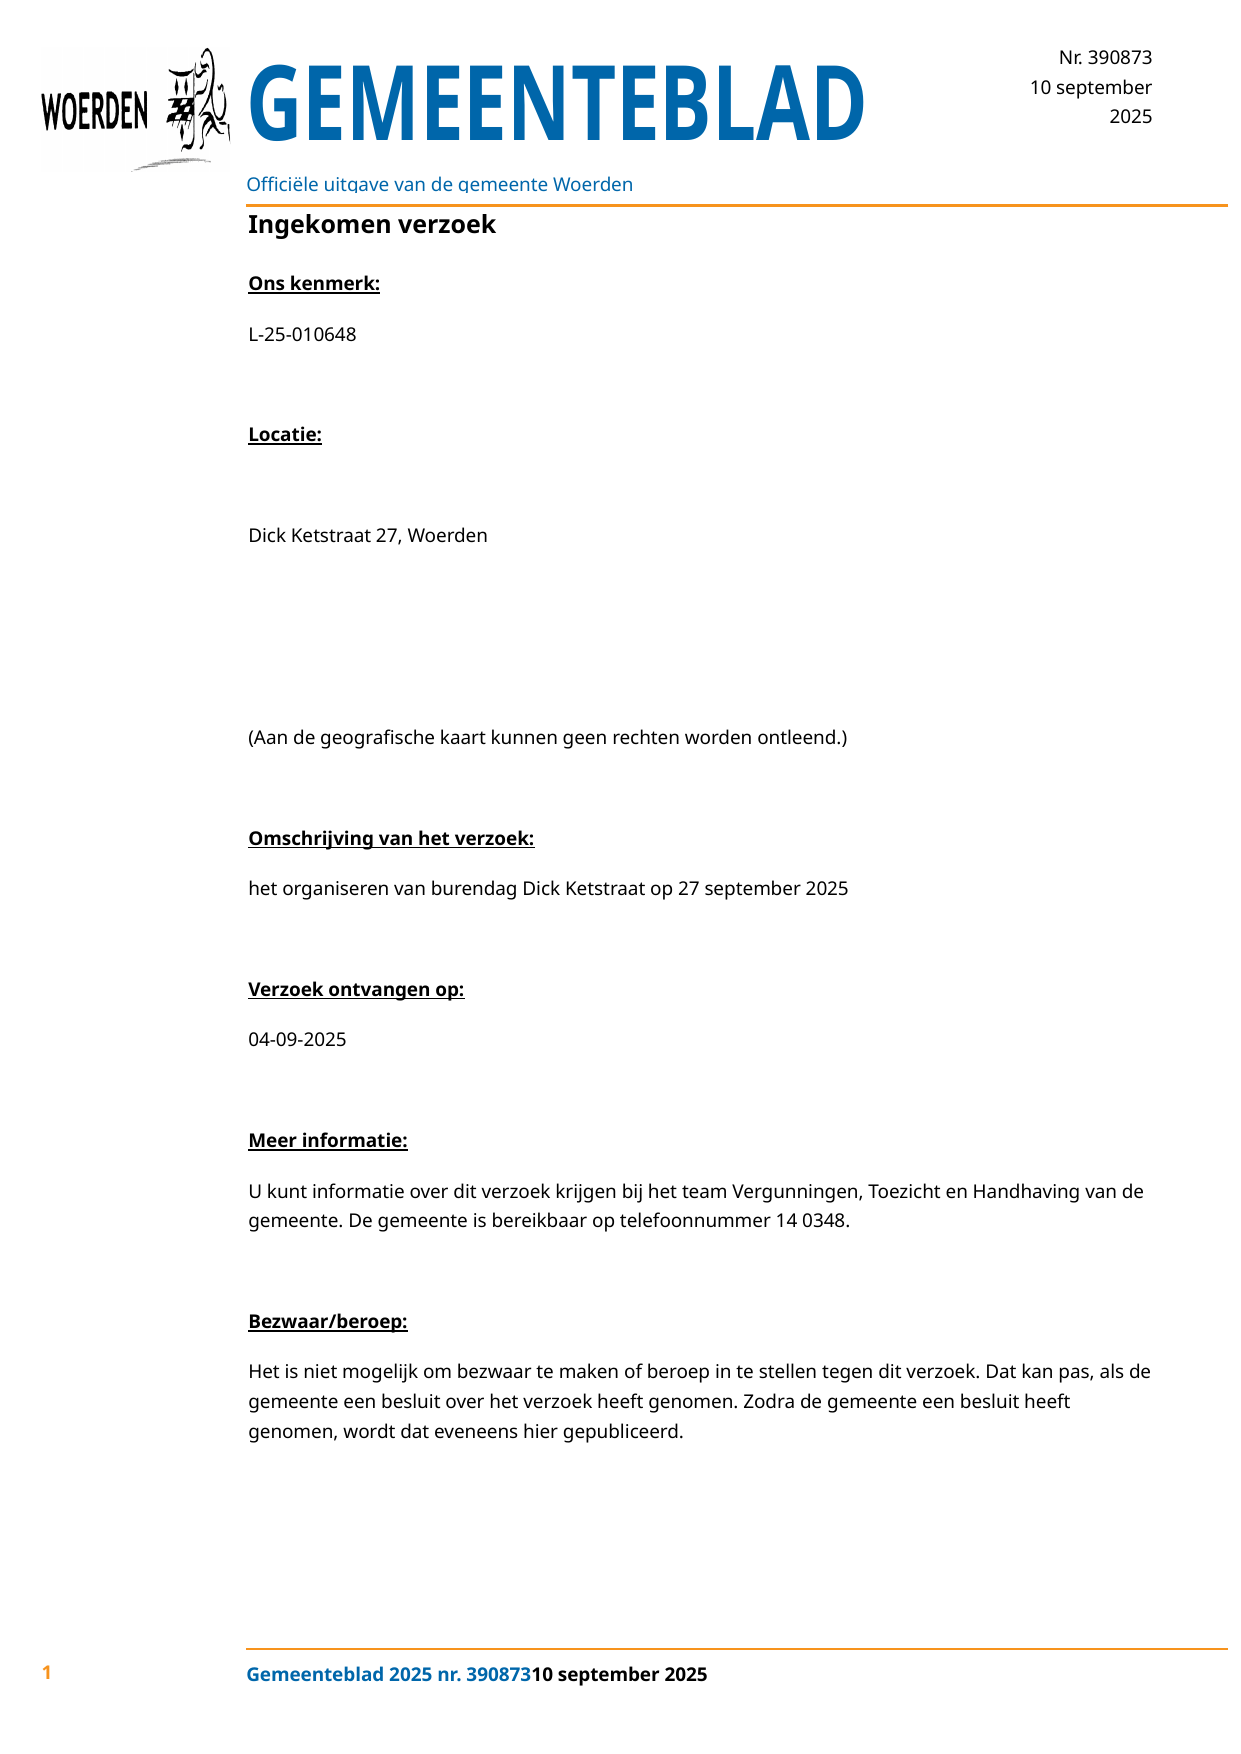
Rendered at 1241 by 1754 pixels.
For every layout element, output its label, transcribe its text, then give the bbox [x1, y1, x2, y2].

text Dick Ketstraat 27, Woerden [248, 522, 1152, 548]
text Verzoek ontvangen op: [248, 976, 1152, 1002]
text 04-09-2025 [248, 1027, 1152, 1052]
text Bezwaar/beroep: [248, 1308, 1152, 1334]
text Het is niet mogelijk om bezwaar te maken of beroep in te stellen tegen dit verzoek. Dat kan pas, als de gemeente een besluit over het verzoek heeft genomen. Zodra de gemeente een besluit heeft genomen, wordt dat eveneens hier gepubliceerd. [248, 1359, 1152, 1443]
text L-25-010648 [248, 321, 1152, 346]
text het organiseren van burendag Dick Ketstraat op 27 september 2025 [248, 875, 1152, 901]
picture [41, 47, 231, 172]
text Meer informatie: [248, 1127, 1152, 1153]
text Locatie: [248, 422, 1152, 447]
text Ons kenmerk: [248, 270, 1152, 296]
text Omschrijving van het verzoek: [248, 825, 1152, 851]
text Ingekomen verzoek [248, 207, 1152, 241]
text U kunt informatie over dit verzoek krijgen bij het team Vergunningen, Toezicht en Handhaving van de gemeente. De gemeente is bereikbaar op telefoonnummer 14 0348. [248, 1178, 1152, 1233]
text (Aan de geografische kaart kunnen geen rechten worden ontleend.) [248, 724, 1152, 750]
